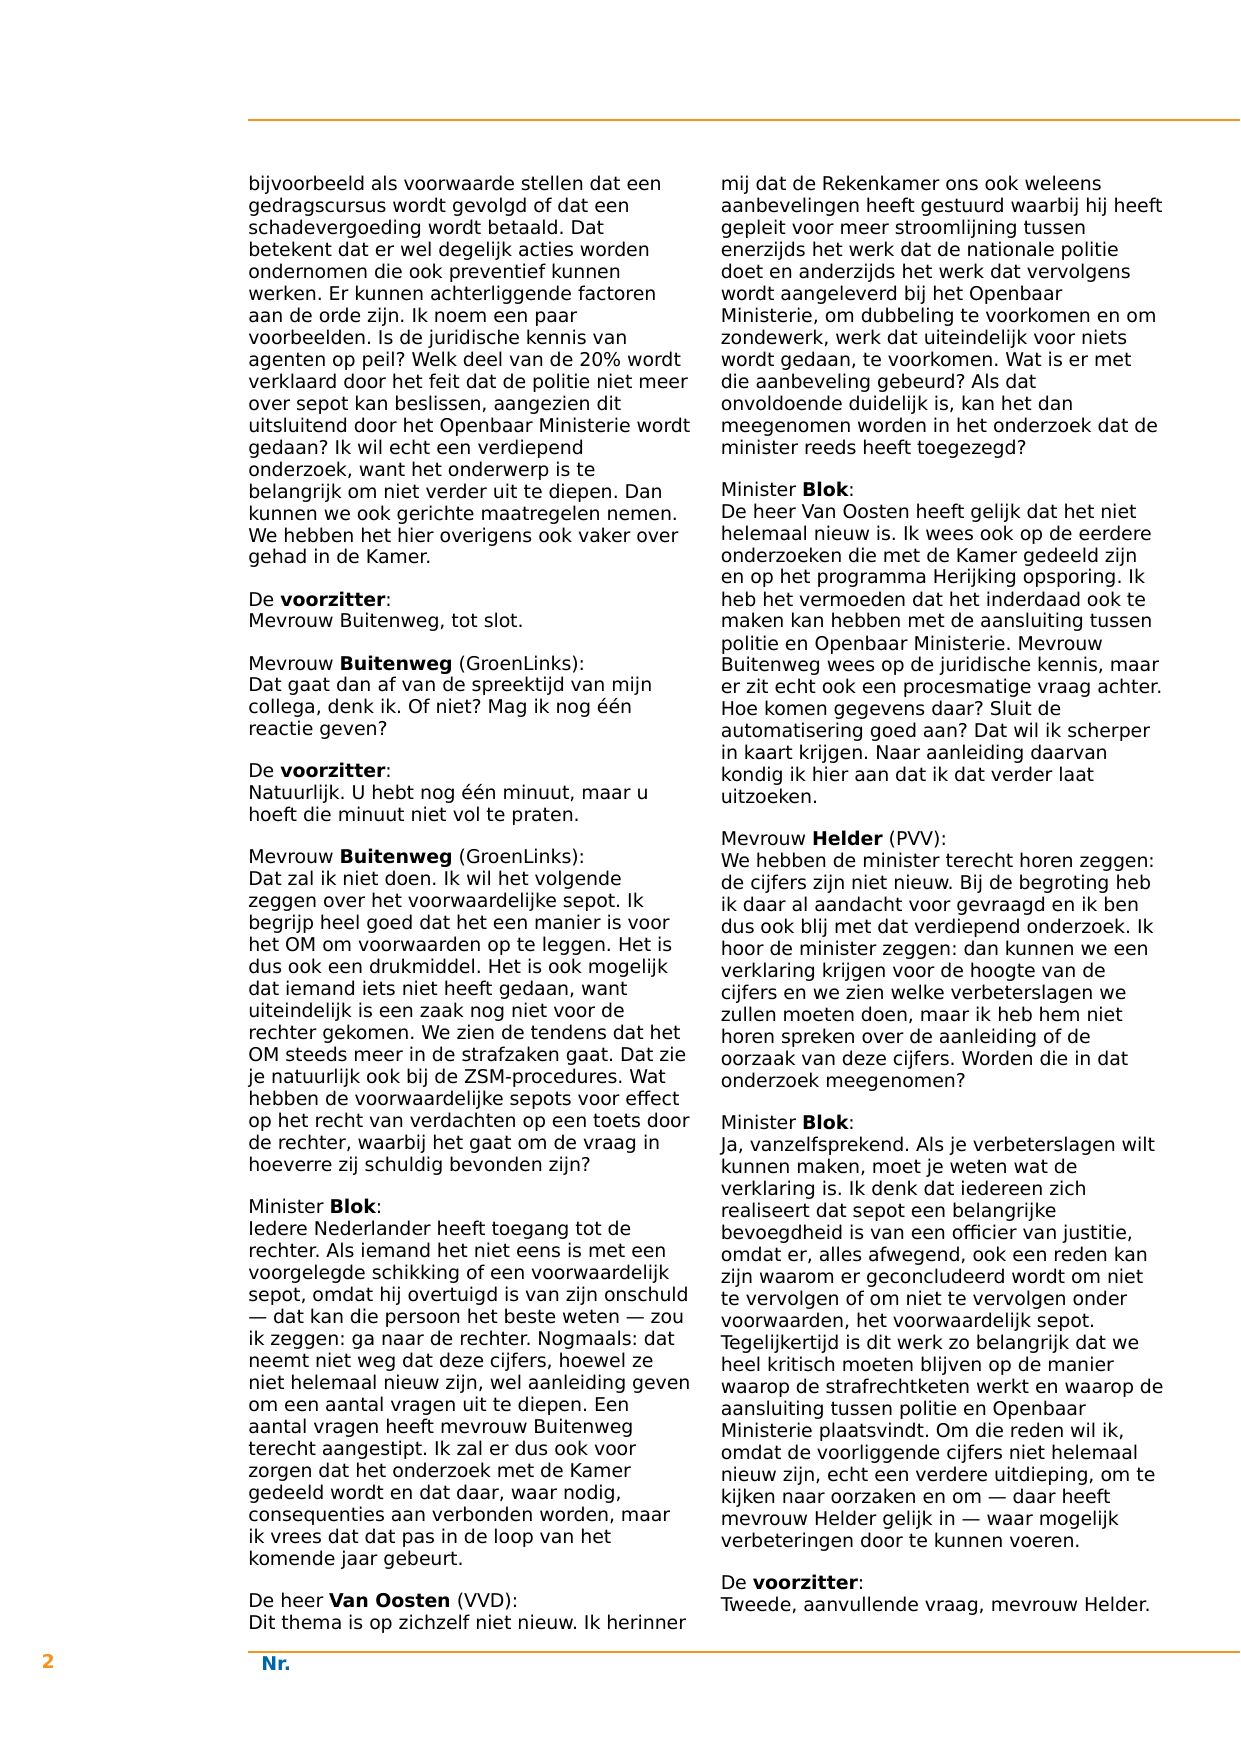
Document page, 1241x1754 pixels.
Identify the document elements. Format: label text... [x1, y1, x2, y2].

text Dat gaat dan af van de spreektijd van mijn collega, denk ik. Of niet? Mag ik nog één reactie geven? [248, 674, 691, 740]
text Mevrouw Buitenweg (GroenLinks): [248, 652, 691, 674]
text Minister Blok: [248, 1196, 691, 1218]
text Dit thema is op zichzelf niet nieuw. Ik herinner [248, 1612, 691, 1633]
text Mevrouw Helder (PVV): [721, 828, 1163, 850]
text Iedere Nederlander heeft toegang tot de rechter. Als iemand het niet eens is met een voorgelegde schikking of een voorwaardelijk sepot, omdat hij overtuigd is van zijn onschuld — dat kan die persoon het beste weten — zou ik zeggen: ga naar de rechter. Nogmaals: dat neemt niet weg dat deze cijfers, hoewel ze niet helemaal nieuw zijn, wel aanleiding geven om een aantal vragen uit te diepen. Een aantal vragen heeft mevrouw Buitenweg terecht aangestipt. Ik zal er dus ook voor zorgen dat het onderzoek met de Kamer gedeeld wordt en dat daar, waar nodig, consequenties aan verbonden worden, maar ik vrees dat dat pas in de loop van het komende jaar gebeurt. [248, 1218, 691, 1569]
text mij dat de Rekenkamer ons ook weleens aanbevelingen heeft gestuurd waarbij hij heeft gepleit voor meer stroomlijning tussen enerzijds het werk dat de nationale politie doet en anderzijds het werk dat vervolgens wordt aangeleverd bij het Openbaar Ministerie, om dubbeling te voorkomen en om zondewerk, werk dat uiteindelijk voor niets wordt gedaan, te voorkomen. Wat is er met die aanbeveling gebeurd? Als dat onvoldoende duidelijk is, kan het dan meegenomen worden in het onderzoek dat de minister reeds heeft toegezegd? [721, 173, 1163, 458]
text De voorzitter: [248, 588, 691, 610]
text De heer Van Oosten heeft gelijk dat het niet helemaal nieuw is. Ik wees ook op de eerdere onderzoeken die met de Kamer gedeeld zijn en op het programma Herijking opsporing. Ik heb het vermoeden dat het inderdaad ook te maken kan hebben met de aansluiting tussen politie en Openbaar Ministerie. Mevrouw Buitenweg wees op de juridische kennis, maar er zit echt ook een procesmatige vraag achter. Hoe komen gegevens daar? Sluit de automatisering goed aan? Dat wil ik scherper in kaart krijgen. Naar aanleiding daarvan kondig ik hier aan dat ik dat verder laat uitzoeken. [721, 501, 1163, 808]
text Mevrouw Buitenweg (GroenLinks): [248, 846, 691, 868]
text Minister Blok: [721, 478, 1163, 501]
text De voorzitter: [248, 760, 691, 782]
text Dat zal ik niet doen. Ik wil het volgende zeggen over het voorwaardelijke sepot. Ik begrijp heel goed dat het een manier is voor het OM om voorwaarden op te leggen. Het is dus ook een drukmiddel. Het is ook mogelijk dat iemand iets niet heeft gedaan, want uiteindelijk is een zaak nog niet voor de rechter gekomen. We zien de tendens dat het OM steeds meer in de strafzaken gaat. Dat zie je natuurlijk ook bij de ZSM-procedures. Wat hebben de voorwaardelijke sepots voor effect op het recht van verdachten op een toets door de rechter, waarbij het gaat om de vraag in hoeverre zij schuldig bevonden zijn? [248, 868, 691, 1176]
text Natuurlijk. U hebt nog één minuut, maar u hoeft die minuut niet vol te praten. [248, 782, 691, 826]
text Minister Blok: [721, 1112, 1163, 1134]
text We hebben de minister terecht horen zeggen: de cijfers zijn niet nieuw. Bij de begroting heb ik daar al aandacht voor gevraagd en ik ben dus ook blij met dat verdiepend onderzoek. Ik hoor de minister zeggen: dan kunnen we een verklaring krijgen voor de hoogte van de cijfers en we zien welke verbeterslagen we zullen moeten doen, maar ik heb hem niet horen spreken over de aanleiding of de oorzaak van deze cijfers. Worden die in dat onderzoek meegenomen? [721, 850, 1163, 1092]
text De voorzitter: [721, 1572, 1163, 1593]
text Mevrouw Buitenweg, tot slot. [248, 610, 691, 632]
text De heer Van Oosten (VVD): [248, 1589, 691, 1612]
text Ja, vanzelfsprekend. Als je verbeterslagen wilt kunnen maken, moet je weten wat de verklaring is. Ik denk dat iedereen zich realiseert dat sepot een belangrijke bevoegdheid is van een officier van justitie, omdat er, alles afwegend, ook een reden kan zijn waarom er geconcludeerd wordt om niet te vervolgen of om niet te vervolgen onder voorwaarden, het voorwaardelijk sepot. Tegelijkertijd is dit werk zo belangrijk dat we heel kritisch moeten blijven op de manier waarop de strafrechtketen werkt en waarop de aansluiting tussen politie en Openbaar Ministerie plaatsvindt. Om die reden wil ik, omdat de voorliggende cijfers niet helemaal nieuw zijn, echt een verdere uitdieping, om te kijken naar oorzaken en om — daar heeft mevrouw Helder gelijk in — waar mogelijk verbeteringen door te kunnen voeren. [721, 1134, 1163, 1552]
text bijvoorbeeld als voorwaarde stellen dat een gedragscursus wordt gevolgd of dat een schadevergoeding wordt betaald. Dat betekent dat er wel degelijk acties worden ondernomen die ook preventief kunnen werken. Er kunnen achterliggende factoren aan de orde zijn. Ik noem een paar voorbeelden. Is de juridische kennis van agenten op peil? Welk deel van de 20% wordt verklaard door het feit dat de politie niet meer over sepot kan beslissen, aangezien dit uitsluitend door het Openbaar Ministerie wordt gedaan? Ik wil echt een verdiepend onderzoek, want het onderwerp is te belangrijk om niet verder uit te diepen. Dan kunnen we ook gerichte maatregelen nemen. We hebben het hier overigens ook vaker over gehad in de Kamer. [248, 173, 691, 568]
text Tweede, aanvullende vraag, mevrouw Helder. [721, 1593, 1163, 1616]
